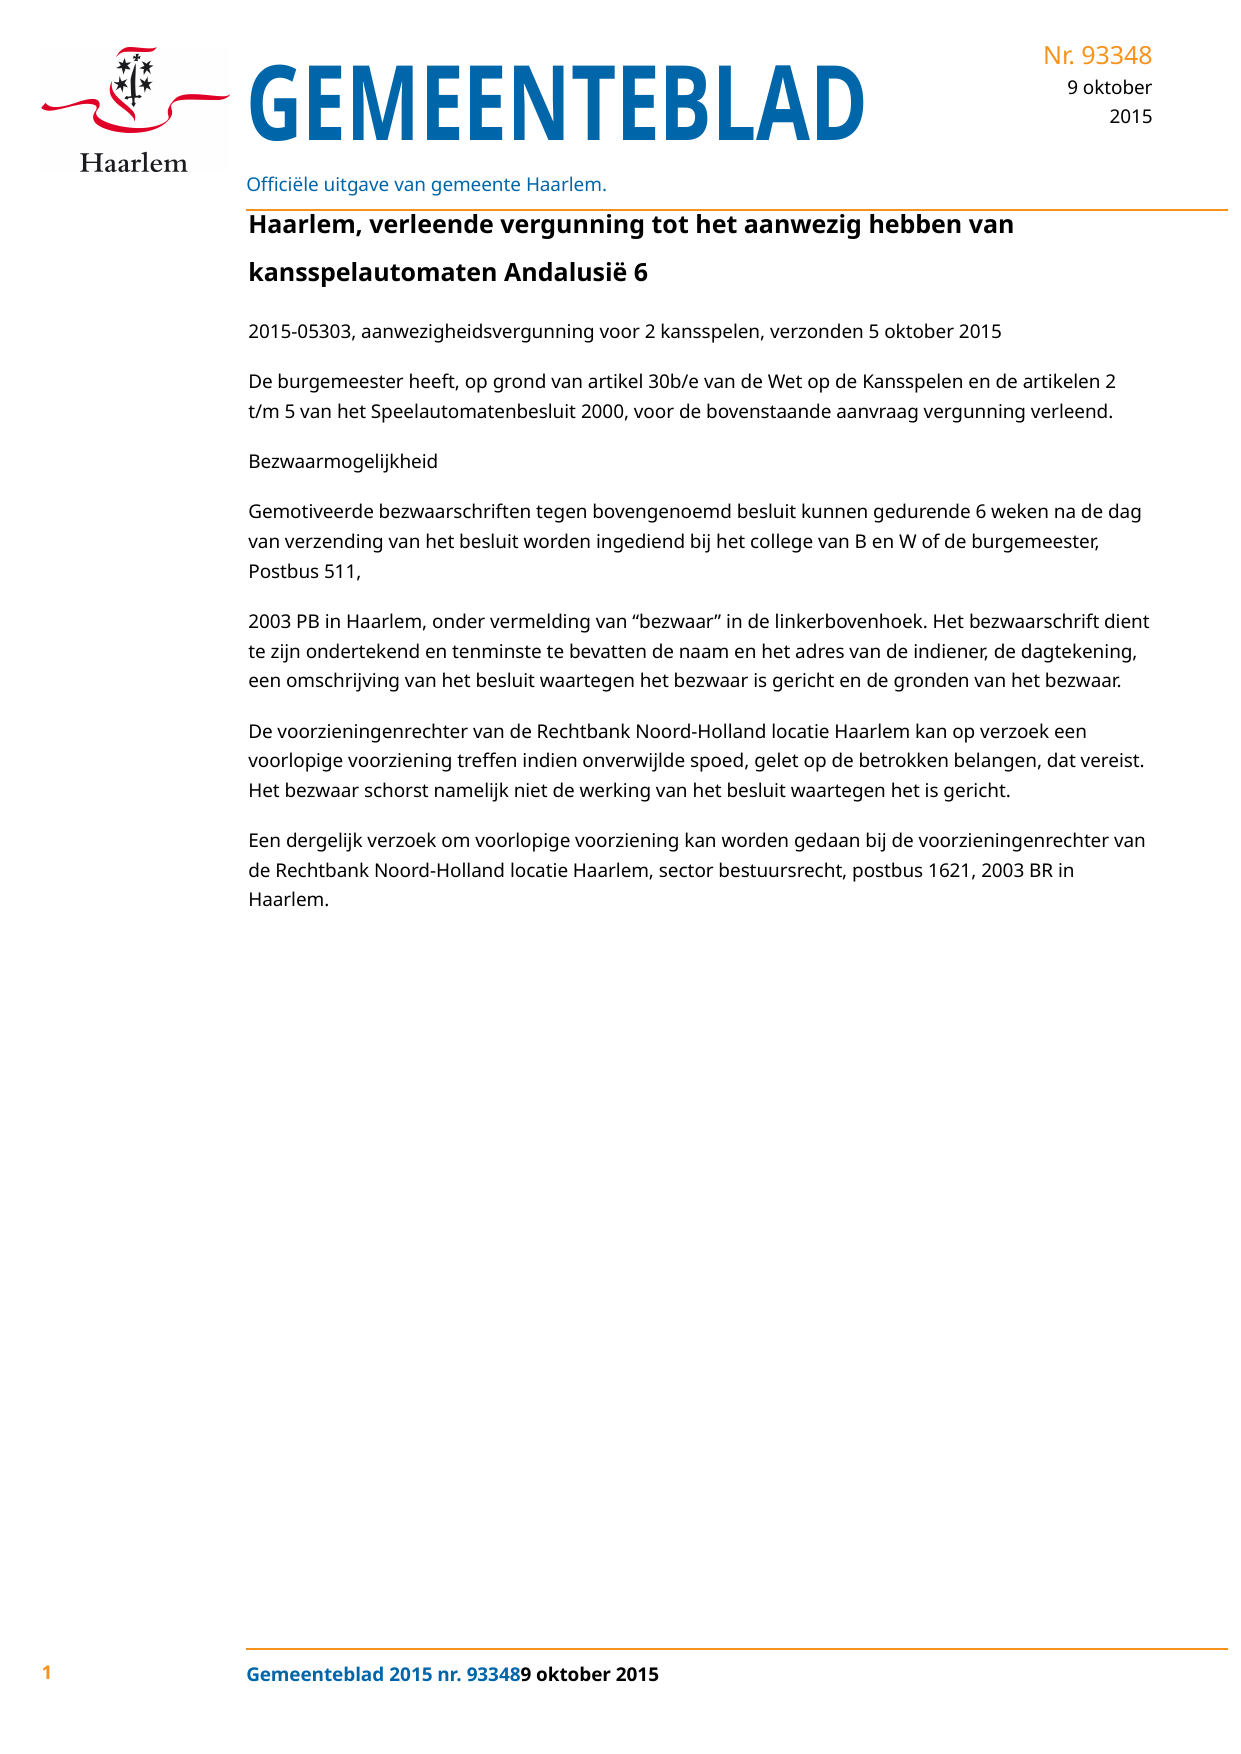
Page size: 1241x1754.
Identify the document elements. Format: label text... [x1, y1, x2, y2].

text Bezwaarmogelijkheid [248, 448, 1152, 474]
text De burgemeester heeft, op grond van artikel 30b/e van de Wet op de Kansspelen en de artikelen 2 t/m 5 van het Speelautomatenbesluit 2000, voor de bovenstaande aanvraag vergunning verleend. [248, 368, 1152, 424]
text 2015-05303, aanwezigheidsvergunning voor 2 kansspelen, verzonden 5 oktober 2015 [248, 318, 1152, 344]
text 2003 PB in Haarlem, onder vermelding van “bezwaar” in de linkerbovenhoek. Het bezwaarschrift dient te zijn ondertekend en tenminste te bevatten de naam en het adres van de indiener, de dagtekening, een omschrijving van het besluit waartegen het bezwaar is gericht en de gronden van het bezwaar. [248, 608, 1152, 693]
text Haarlem, verleende vergunning tot het aanwezig hebben van kansspelautomaten Andalusië 6 [248, 211, 1152, 288]
text Een dergelijk verzoek om voorlopige voorziening kan worden gedaan bij de voorzieningenrechter van de Rechtbank Noord-Holland locatie Haarlem, sector bestuursrecht, postbus 1621, 2003 BR in Haarlem. [248, 827, 1152, 912]
text De voorzieningenrechter van de Rechtbank Noord-Holland locatie Haarlem kan op verzoek een voorlopige voorziening treffen indien onverwijlde spoed, gelet op de betrokken belangen, dat vereist. Het bezwaar schorst namelijk niet de werking van het besluit waartegen het is gericht. [248, 718, 1152, 803]
text Gemotiveerde bezwaarschriften tegen bovengenoemd besluit kunnen gedurende 6 weken na de dag van verzending van het besluit worden ingediend bij het college van B en W of de burgemeester, Postbus 511, [248, 499, 1152, 584]
picture [41, 47, 231, 172]
